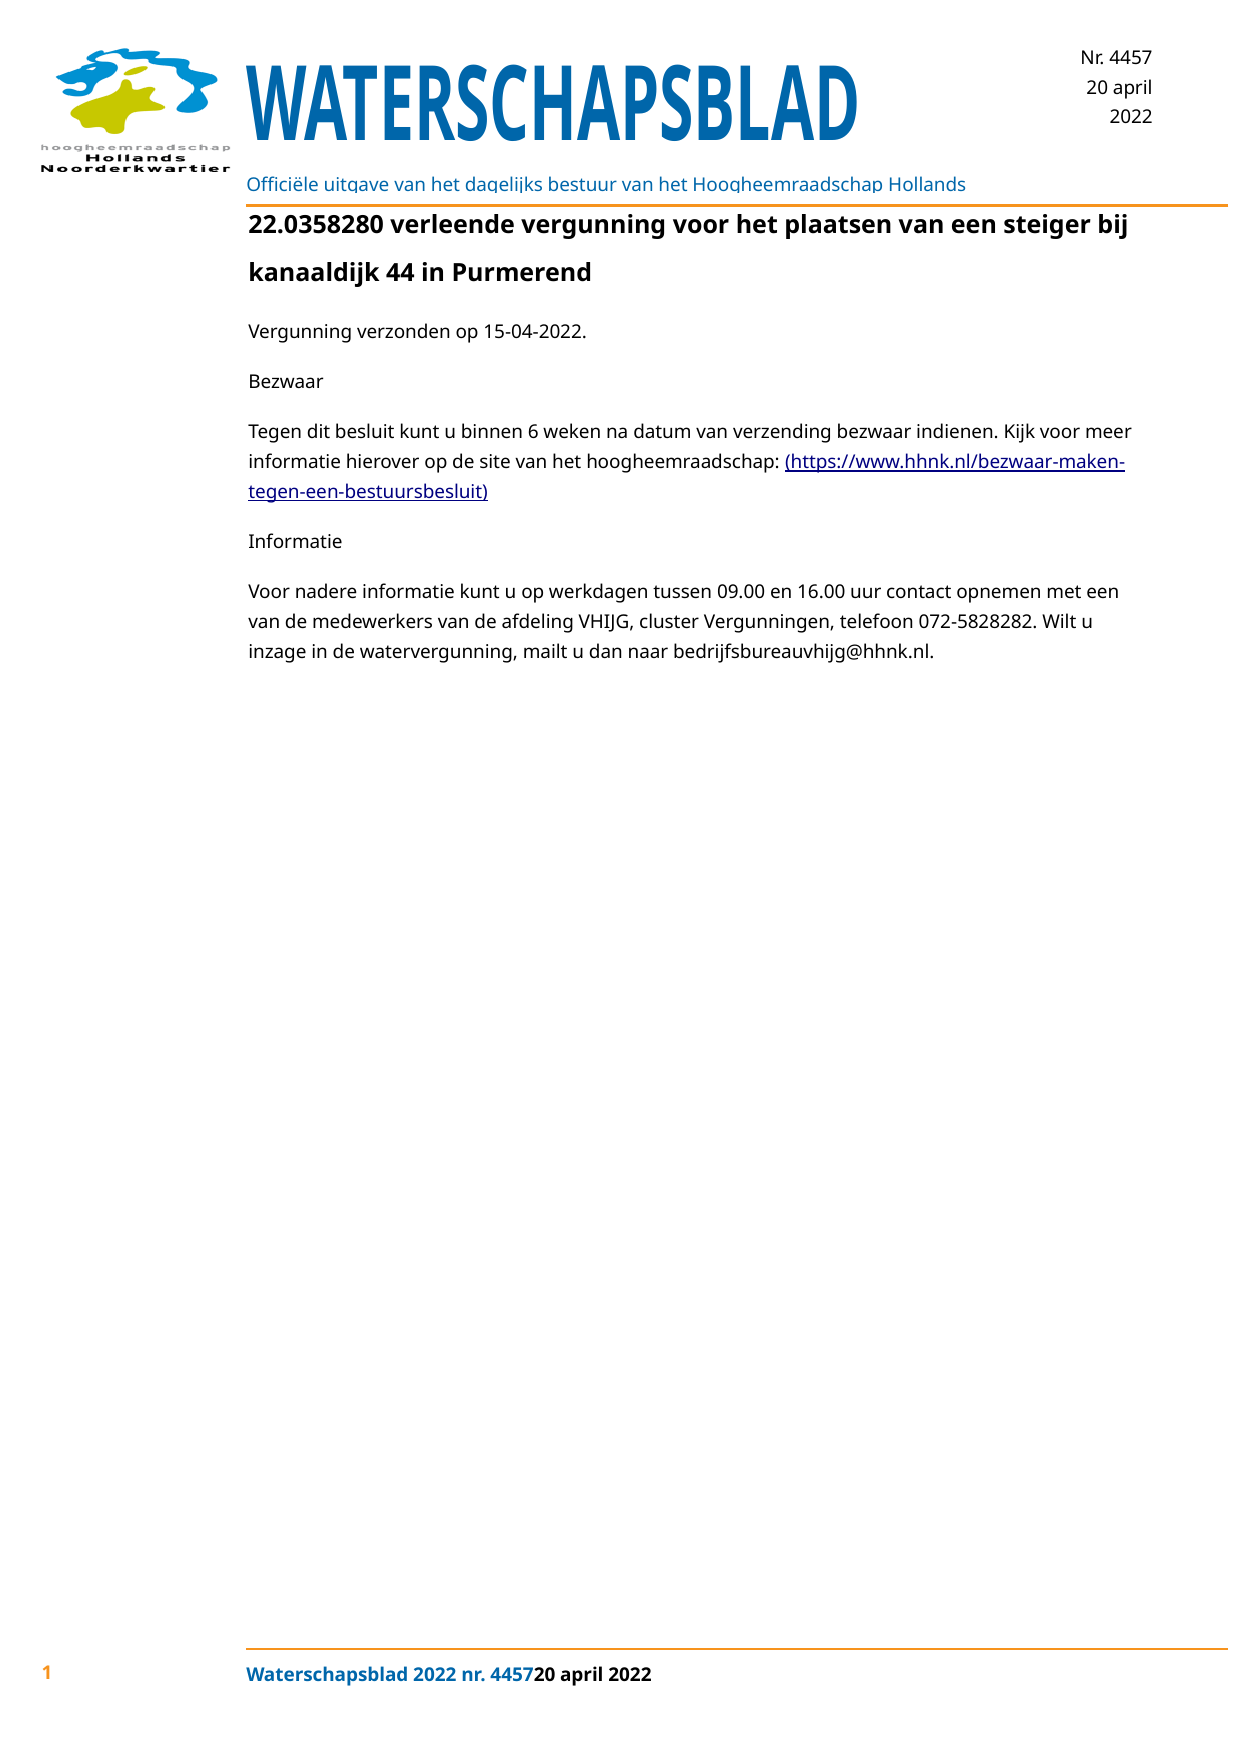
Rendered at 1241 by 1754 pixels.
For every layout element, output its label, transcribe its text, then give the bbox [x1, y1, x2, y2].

text Informatie [248, 528, 1152, 554]
text Bezwaar [248, 368, 1152, 394]
text Voor nadere informatie kunt u op werkdagen tussen 09.00 en 16.00 uur contact opnemen met een van de medewerkers van de afdeling VHIJG, cluster Vergunningen, telefoon 072-5828282. Wilt u inzage in de watervergunning, mailt u dan naar bedrijfsbureauvhijg@hhnk.nl. [248, 579, 1152, 664]
text Vergunning verzonden op 15-04-2022. [248, 318, 1152, 344]
text Tegen dit besluit kunt u binnen 6 weken na datum van verzending bezwaar indienen. Kijk voor meer informatie hierover op de site van het hoogheemraadschap: (https://www.hhnk.nl/bezwaar-maken-tegen-een-bestuursbesluit) [248, 419, 1152, 504]
text 22.0358280 verleende vergunning voor het plaatsen van een steiger bij kanaaldijk 44 in Purmerend [248, 207, 1152, 288]
picture [41, 47, 231, 172]
